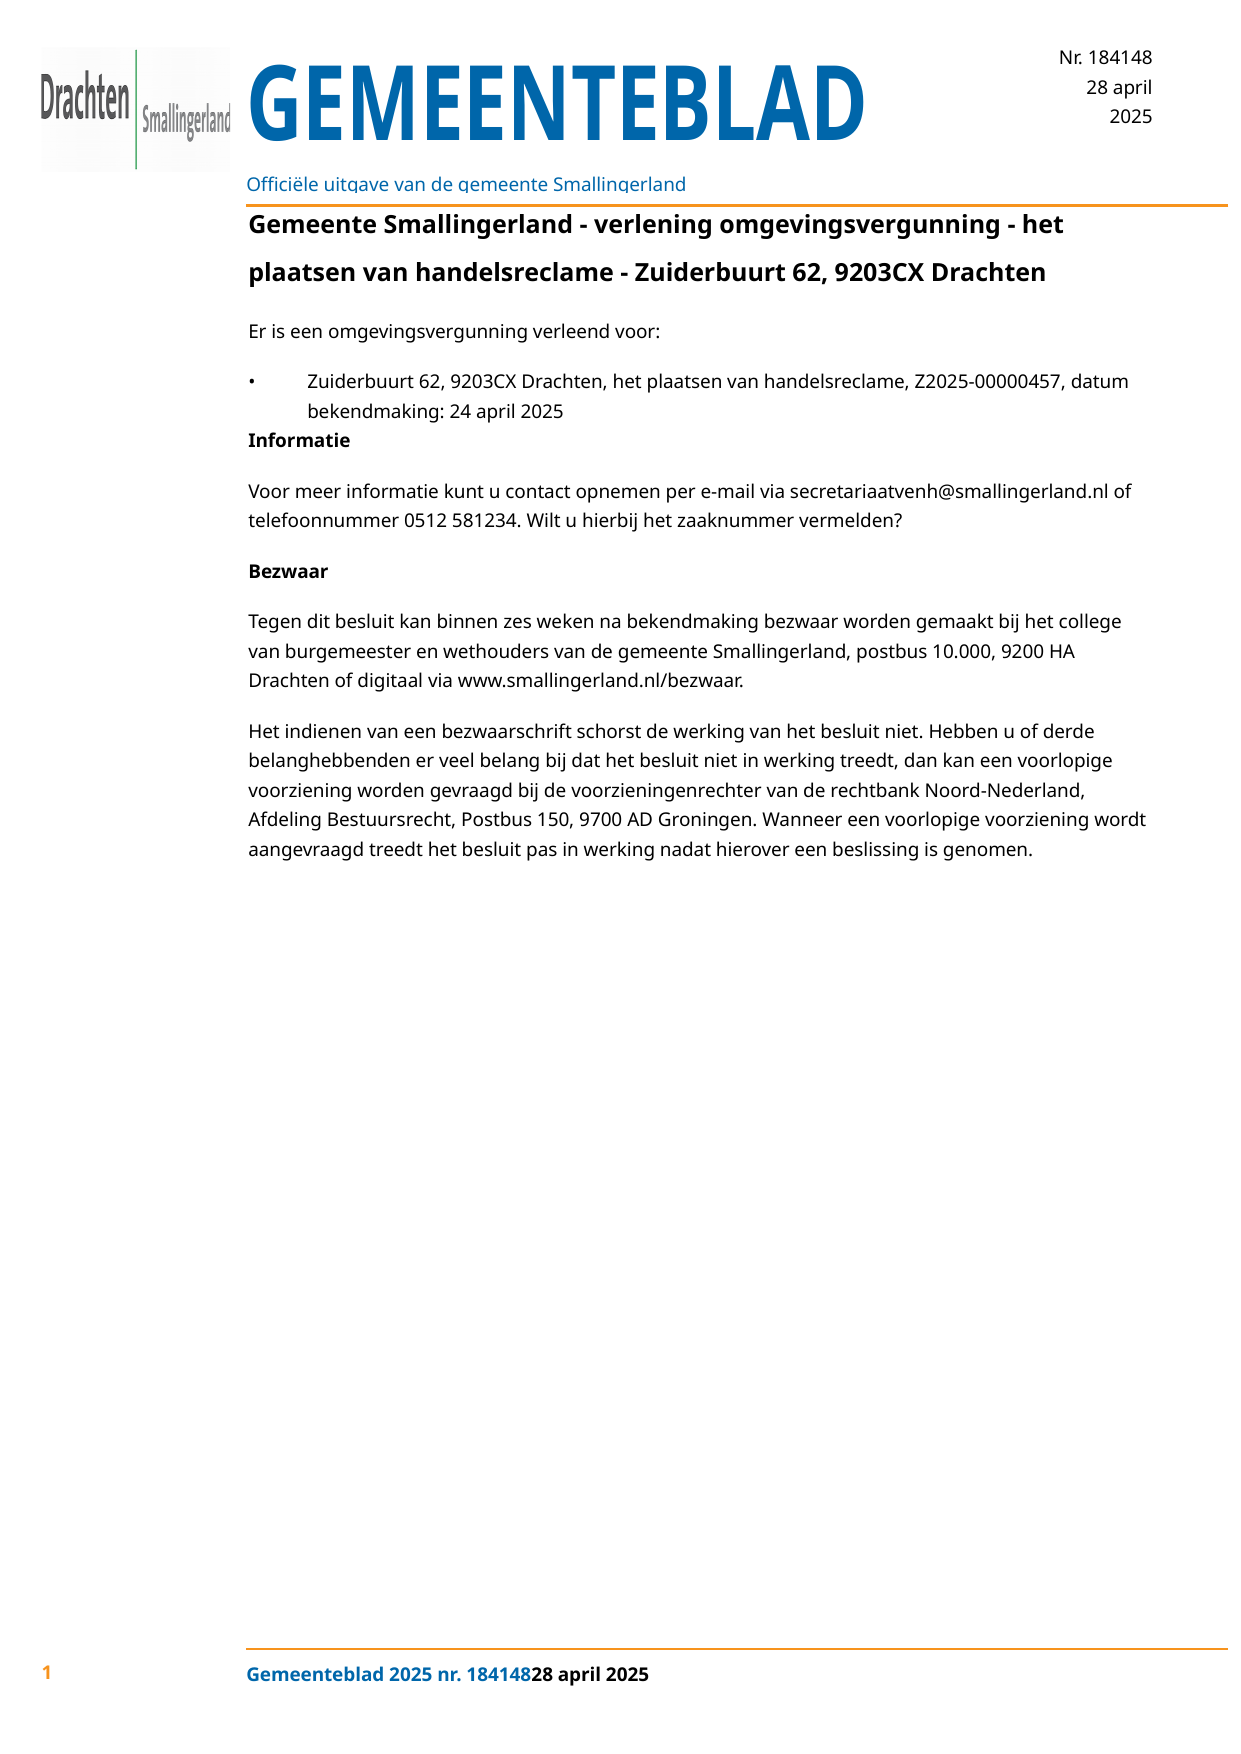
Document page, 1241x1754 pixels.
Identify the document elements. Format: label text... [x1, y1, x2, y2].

picture [41, 47, 231, 172]
text Bezwaar [248, 558, 1152, 584]
text Gemeente Smallingerland - verlening omgevingsvergunning - het plaatsen van handelsreclame - Zuiderbuurt 62, 9203CX Drachten [248, 207, 1152, 288]
text Het indienen van een bezwaarschrift schorst de werking van het besluit niet. Hebben u of derde belanghebbenden er veel belang bij dat het besluit niet in werking treedt, dan kan een voorlopige voorziening worden gevraagd bij de voorzieningenrechter van de rechtbank Noord-Nederland, Afdeling Bestuursrecht, Postbus 150, 9700 AD Groningen. Wanneer een voorlopige voorziening wordt aangevraagd treedt het besluit pas in werking nadat hierover een beslissing is genomen. [248, 718, 1152, 862]
text Er is een omgevingsvergunning verleend voor: [248, 318, 1152, 344]
text Tegen dit besluit kan binnen zes weken na bekendmaking bezwaar worden gemaakt bij het college van burgemeester en wethouders van de gemeente Smallingerland, postbus 10.000, 9200 HA Drachten of digitaal via www.smallingerland.nl/bezwaar. [248, 608, 1152, 693]
text Voor meer informatie kunt u contact opnemen per e-mail via secretariaatvenh@smallingerland.nl of telefoonnummer 0512 581234. Wilt u hierbij het zaaknummer vermelden? [248, 478, 1152, 533]
list Zuiderbuurt 62, 9203CX Drachten, het plaatsen van handelsreclame, Z2025-00000457, datum bekendmaking: 24 april 2025 [248, 368, 1152, 424]
text Informatie [248, 427, 1152, 453]
